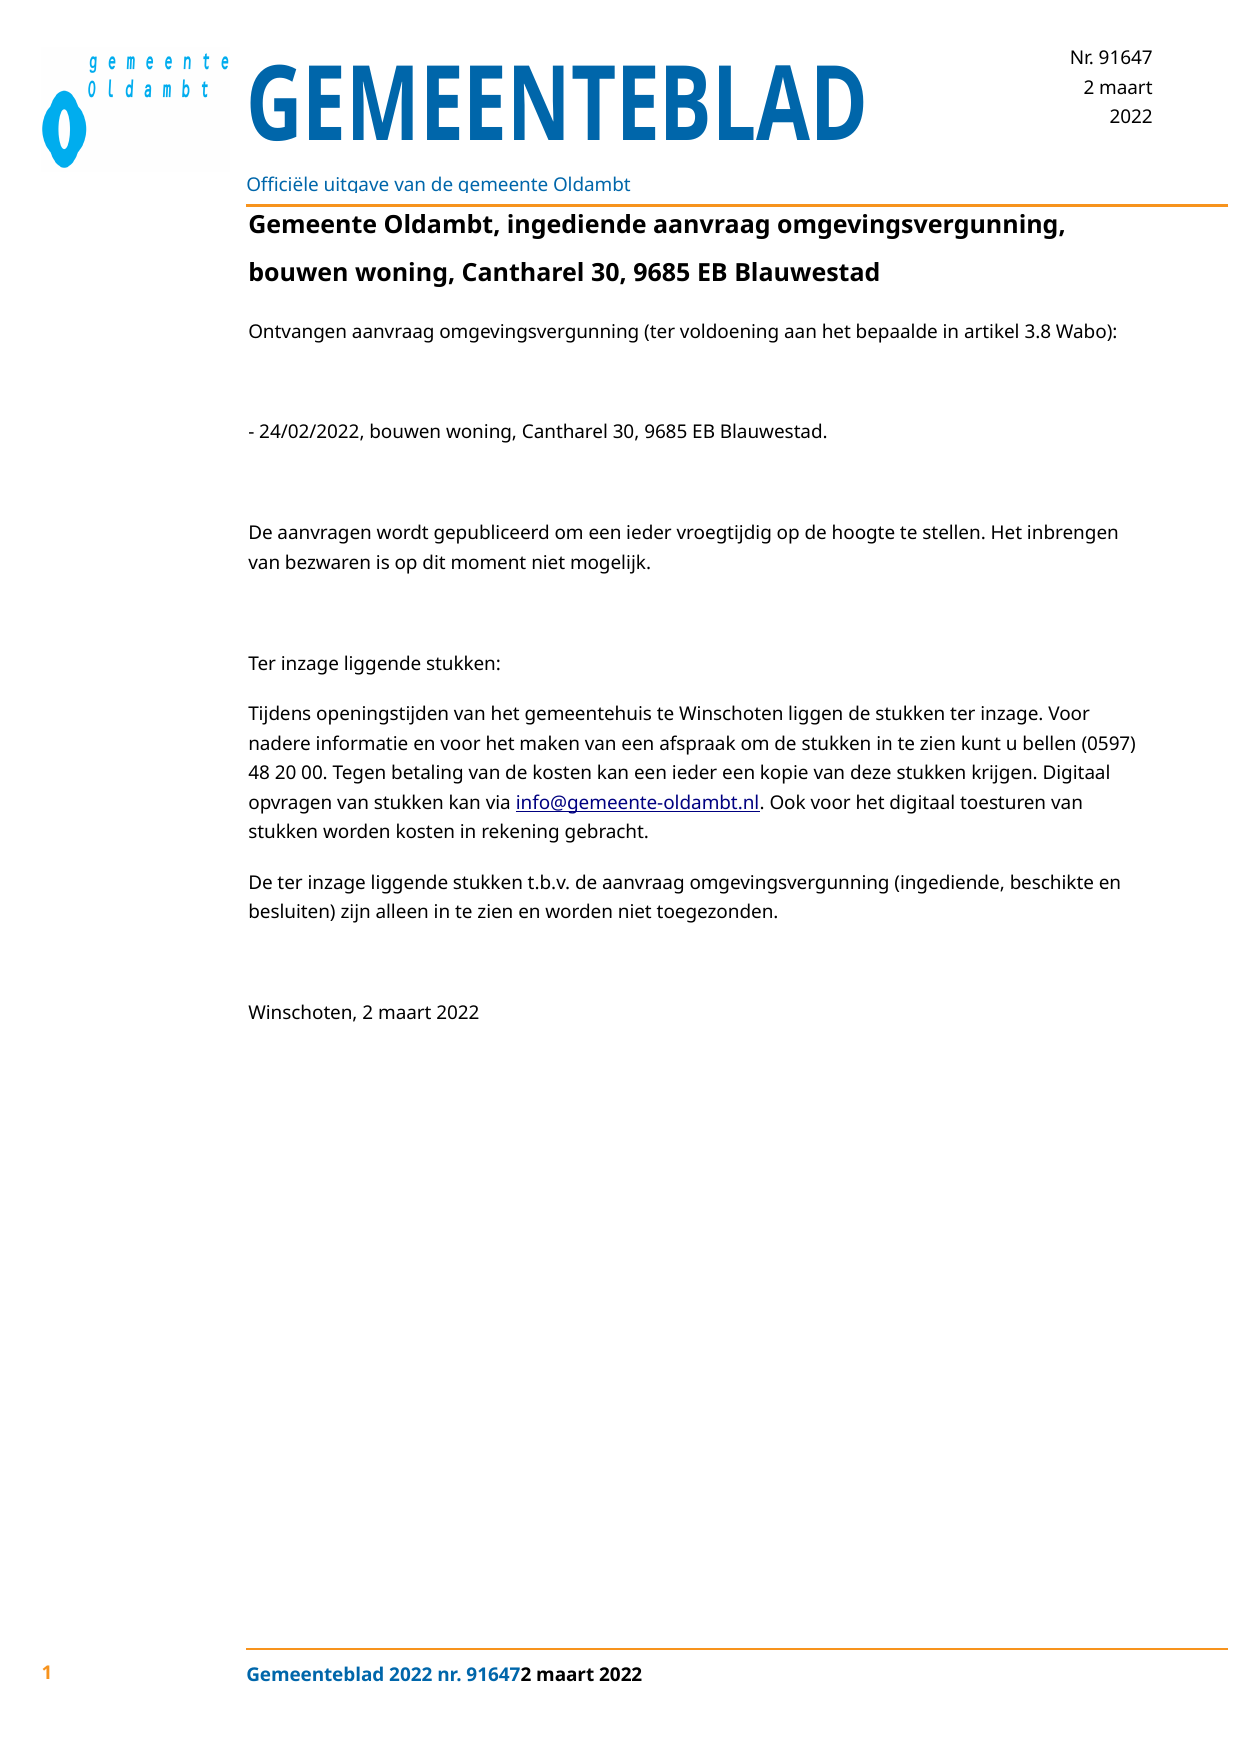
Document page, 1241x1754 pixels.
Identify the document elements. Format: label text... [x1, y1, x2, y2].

picture [41, 47, 231, 172]
text De ter inzage liggende stukken t.b.v. de aanvraag omgevingsvergunning (ingediende, beschikte en besluiten) zijn alleen in te zien en worden niet toegezonden. [248, 869, 1152, 924]
text De aanvragen wordt gepubliceerd om een ieder vroegtijdig op de hoogte te stellen. Het inbrengen van bezwaren is op dit moment niet mogelijk. [248, 519, 1152, 575]
text Ter inzage liggende stukken: [248, 650, 1152, 676]
text Ontvangen aanvraag omgevingsvergunning (ter voldoening aan het bepaalde in artikel 3.8 Wabo): [248, 318, 1152, 344]
text Gemeente Oldambt, ingediende aanvraag omgevingsvergunning, bouwen woning, Cantharel 30, 9685 EB Blauwestad [248, 207, 1152, 288]
text Tijdens openingstijden van het gemeentehuis te Winschoten liggen de stukken ter inzage. Voor nadere informatie en voor het maken van een afspraak om de stukken in te zien kunt u bellen (0597) 48 20 00. Tegen betaling van de kosten kan een ieder een kopie van deze stukken krijgen. Digitaal opvragen van stukken kan via info@gemeente-oldambt.nl. Ook voor het digitaal toesturen van stukken worden kosten in rekening gebracht. [248, 700, 1152, 844]
text - 24/02/2022, bouwen woning, Cantharel 30, 9685 EB Blauwestad. [248, 419, 1152, 444]
text Winschoten, 2 maart 2022 [248, 999, 1152, 1025]
